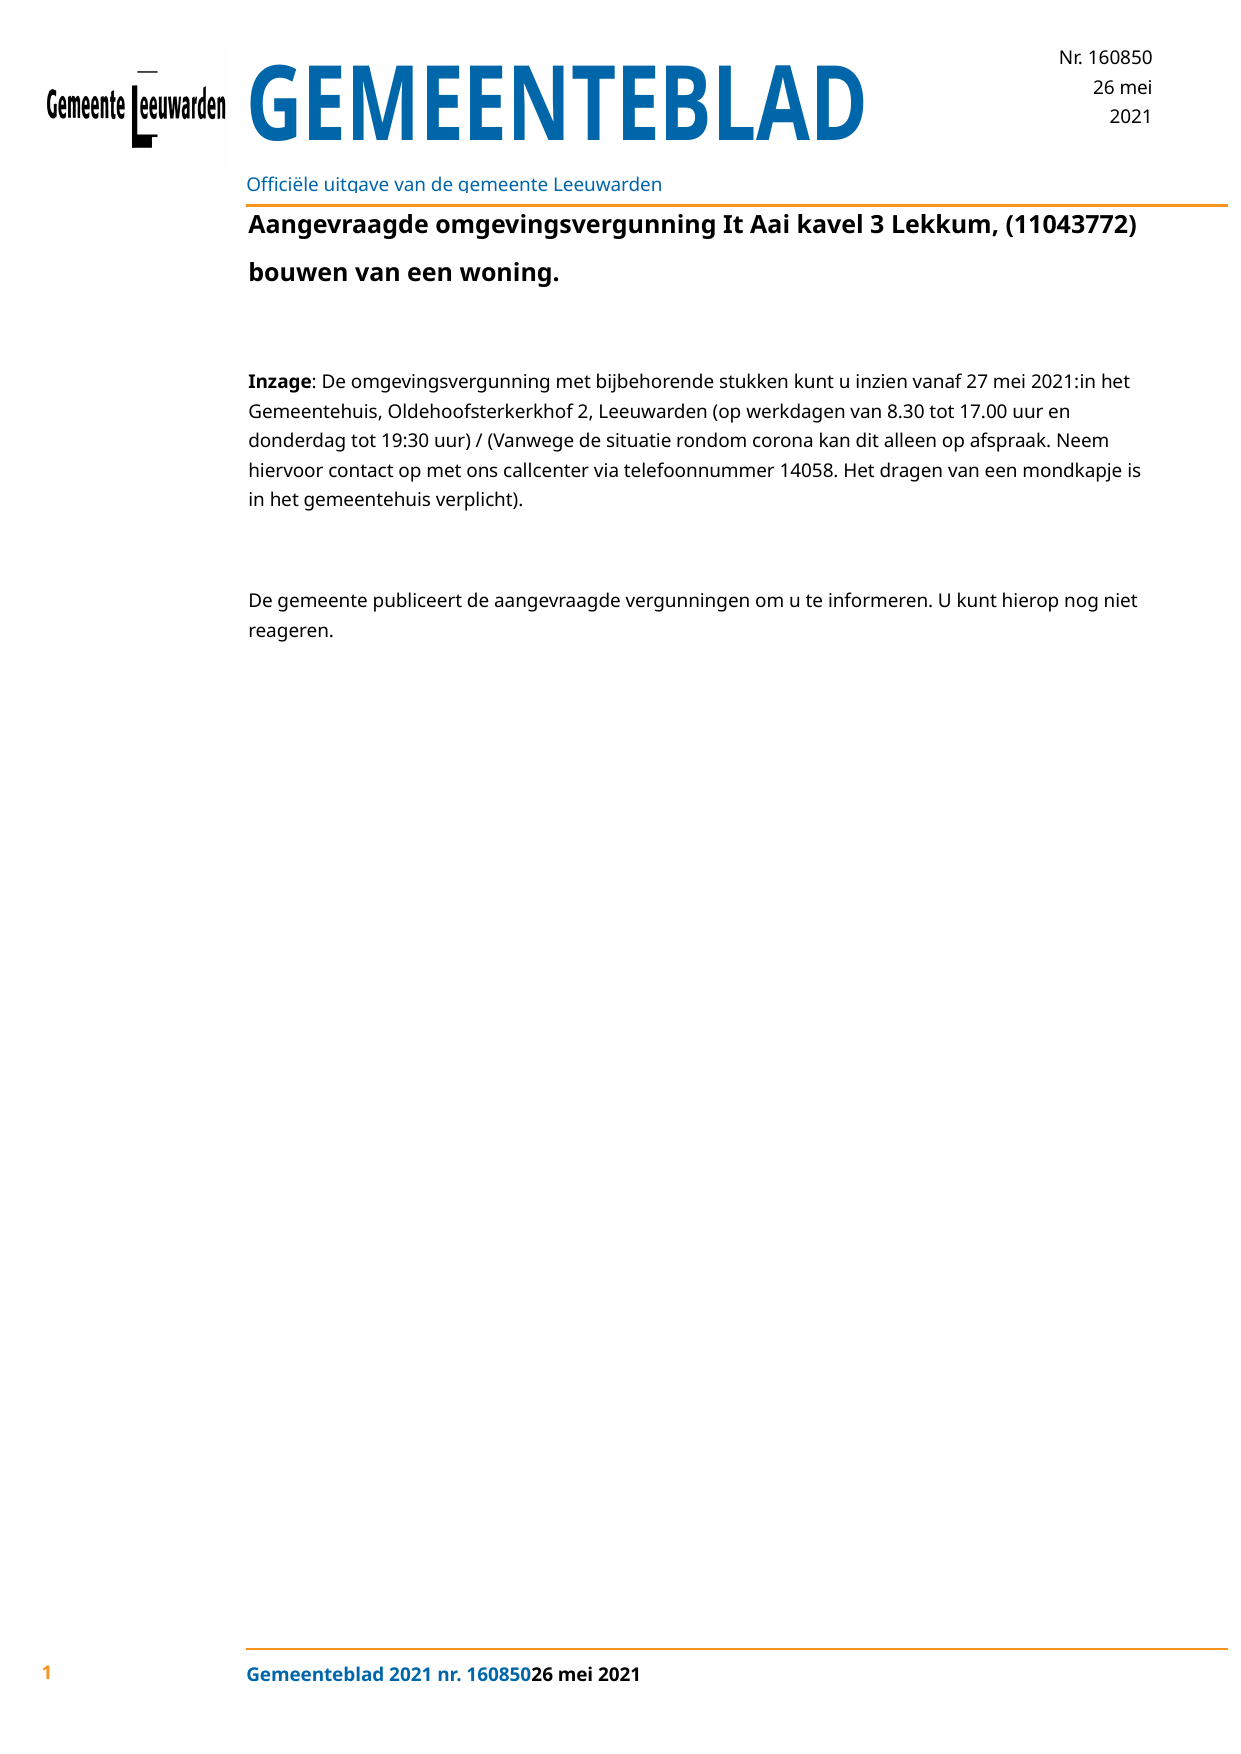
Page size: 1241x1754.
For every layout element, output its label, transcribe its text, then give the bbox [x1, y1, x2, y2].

text Aangevraagde omgevingsvergunning It Aai kavel 3 Lekkum, (11043772) bouwen van een woning. [248, 207, 1152, 288]
text Inzage: De omgevingsvergunning met bijbehorende stukken kunt u inzien vanaf 27 mei 2021:in het Gemeentehuis, Oldehoofsterkerkhof 2, Leeuwarden (op werkdagen van 8.30 tot 17.00 uur en donderdag tot 19:30 uur) / (Vanwege de situatie rondom corona kan dit alleen op afspraak. Neem hiervoor contact op met ons callcenter via telefoonnummer 14058. Het dragen van een mondkapje is in het gemeentehuis verplicht). [248, 368, 1152, 512]
text De gemeente publiceert de aangevraagde vergunningen om u te informeren. U kunt hierop nog niet reageren. [248, 587, 1152, 643]
picture [41, 47, 231, 172]
